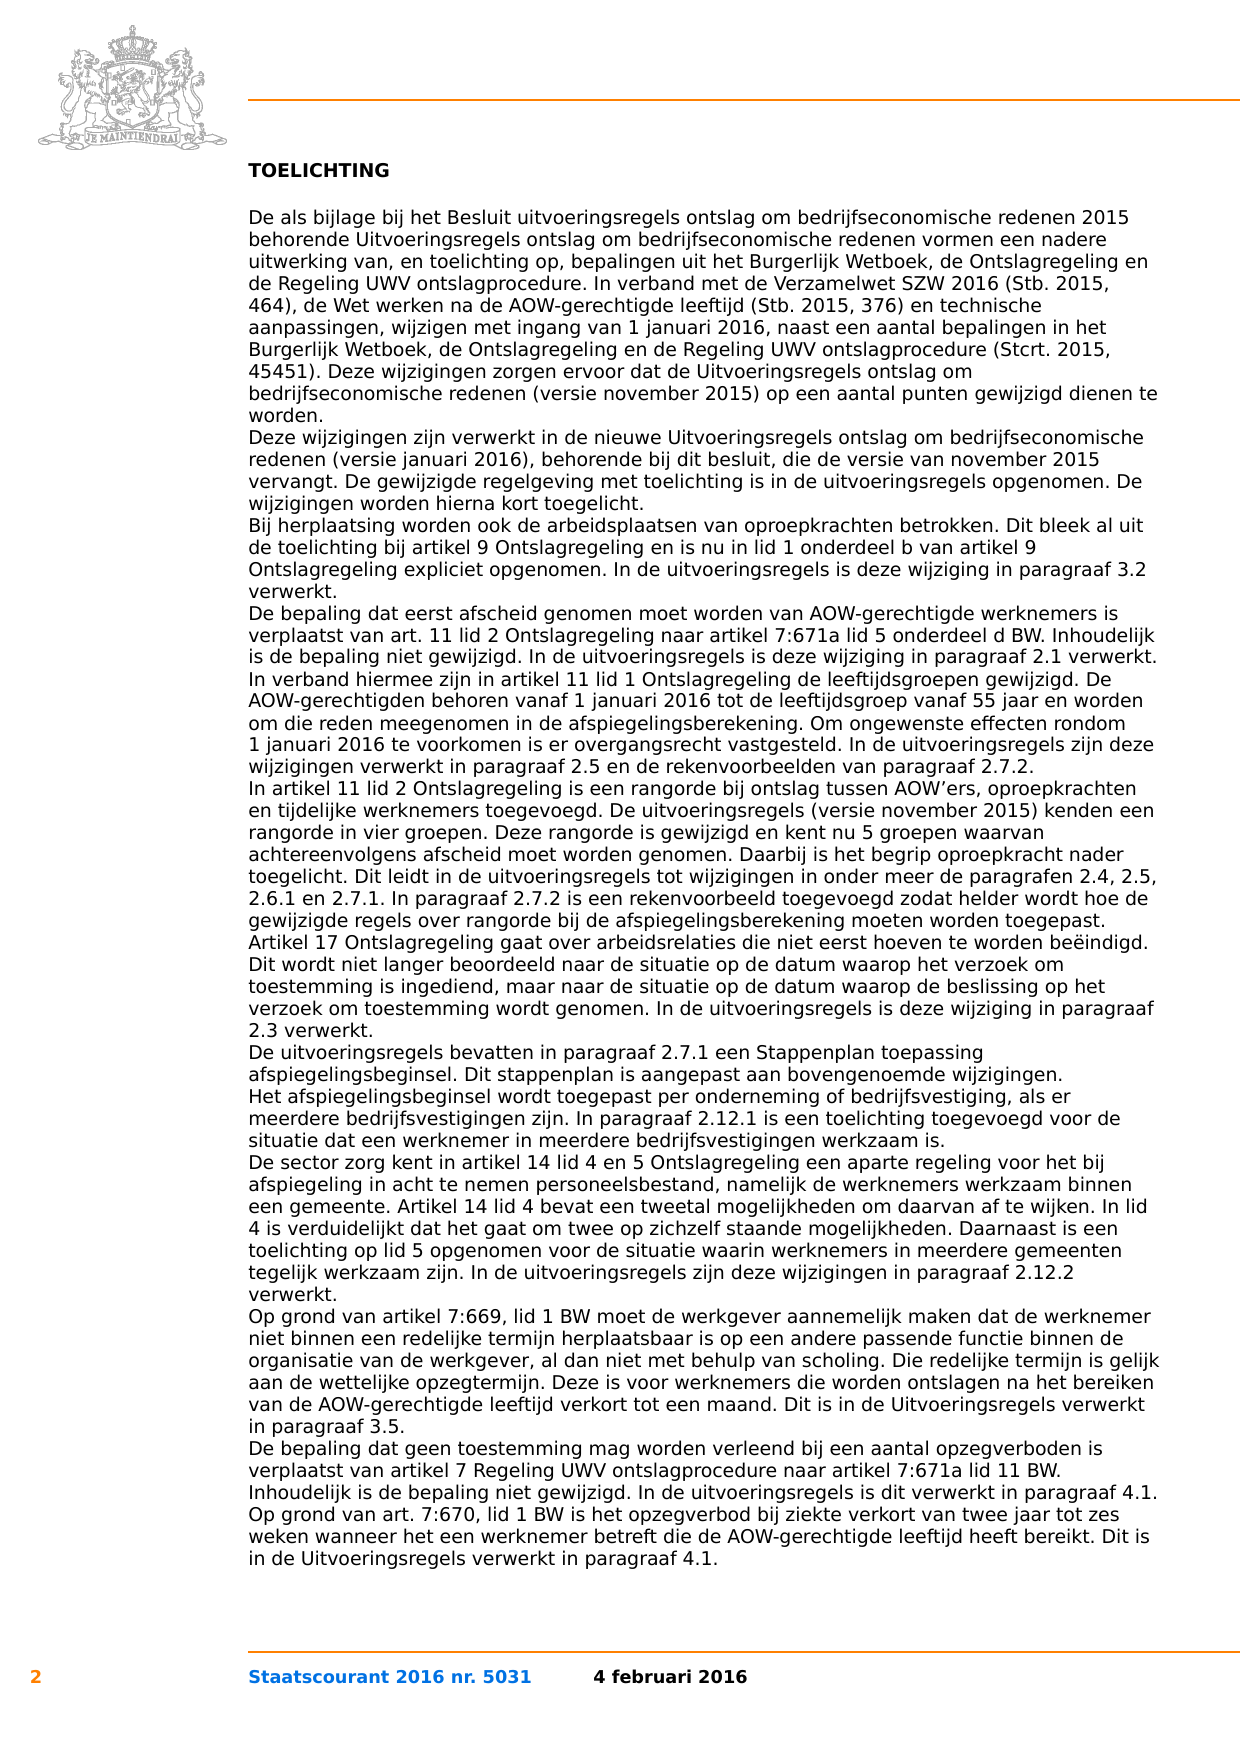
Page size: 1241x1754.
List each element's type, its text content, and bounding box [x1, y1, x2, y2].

text Deze wijzigingen zijn verwerkt in de nieuwe Uitvoeringsregels ontslag om bedrijfseconomische redenen (versie januari 2016), behorende bij dit besluit, die de versie van november 2015 vervangt. De gewijzigde regelgeving met toelichting is in de uitvoeringsregels opgenomen. De wijzigingen worden hierna kort toegelicht. [248, 427, 1163, 514]
picture [38, 25, 227, 150]
text Op grond van artikel 7:669, lid 1 BW moet de werkgever aannemelijk maken dat de werknemer niet binnen een redelijke termijn herplaatsbaar is op een andere passende functie binnen de organisatie van de werkgever, al dan niet met behulp van scholing. Die redelijke termijn is gelijk aan de wettelijke opzegtermijn. Deze is voor werknemers die worden ontslagen na het bereiken van de AOW-gerechtigde leeftijd verkort tot een maand. Dit is in de Uitvoeringsregels verwerkt in paragraaf 3.5. [248, 1306, 1163, 1438]
text De bepaling dat geen toestemming mag worden verleend bij een aantal opzegverboden is verplaatst van artikel 7 Regeling UWV ontslagprocedure naar artikel 7:671a lid 11 BW. Inhoudelijk is de bepaling niet gewijzigd. In de uitvoeringsregels is dit verwerkt in paragraaf 4.1. [248, 1438, 1163, 1504]
text Bij herplaatsing worden ook de arbeidsplaatsen van oproepkrachten betrokken. Dit bleek al uit de toelichting bij artikel 9 Ontslagregeling en is nu in lid 1 onderdeel b van artikel 9 Ontslagregeling expliciet opgenomen. In de uitvoeringsregels is deze wijziging in paragraaf 3.2 verwerkt. [248, 514, 1163, 602]
subtitle TOELICHTING [248, 160, 1163, 182]
text In artikel 11 lid 2 Ontslagregeling is een rangorde bij ontslag tussen AOW’ers, oproepkrachten en tijdelijke werknemers toegevoegd. De uitvoeringsregels (versie november 2015) kenden een rangorde in vier groepen. Deze rangorde is gewijzigd en kent nu 5 groepen waarvan achtereenvolgens afscheid moet worden genomen. Daarbij is het begrip oproepkracht nader toegelicht. Dit leidt in de uitvoeringsregels tot wijzigingen in onder meer de paragrafen 2.4, 2.5, 2.6.1 en 2.7.1. In paragraaf 2.7.2 is een rekenvoorbeeld toegevoegd zodat helder wordt hoe de gewijzigde regels over rangorde bij de afspiegelingsberekening moeten worden toegepast. [248, 778, 1163, 932]
text De als bijlage bij het Besluit uitvoeringsregels ontslag om bedrijfseconomische redenen 2015 behorende Uitvoeringsregels ontslag om bedrijfseconomische redenen vormen een nadere uitwerking van, en toelichting op, bepalingen uit het Burgerlijk Wetboek, de Ontslagregeling en de Regeling UWV ontslagprocedure. In verband met de Verzamelwet SZW 2016 (Stb. 2015, 464), de Wet werken na de AOW-gerechtigde leeftijd (Stb. 2015, 376) en technische aanpassingen, wijzigen met ingang van 1 januari 2016, naast een aantal bepalingen in het Burgerlijk Wetboek, de Ontslagregeling en de Regeling UWV ontslagprocedure (Stcrt. 2015, 45451). Deze wijzigingen zorgen ervoor dat de Uitvoeringsregels ontslag om bedrijfseconomische redenen (versie november 2015) op een aantal punten gewijzigd dienen te worden. [248, 207, 1163, 427]
text De uitvoeringsregels bevatten in paragraaf 2.7.1 een Stappenplan toepassing afspiegelingsbeginsel. Dit stappenplan is aangepast aan bovengenoemde wijzigingen. [248, 1042, 1163, 1086]
text Het afspiegelingsbeginsel wordt toegepast per onderneming of bedrijfsvestiging, als er meerdere bedrijfsvestigingen zijn. In paragraaf 2.12.1 is een toelichting toegevoegd voor de situatie dat een werknemer in meerdere bedrijfsvestigingen werkzaam is. [248, 1086, 1163, 1152]
text Op grond van art. 7:670, lid 1 BW is het opzegverbod bij ziekte verkort van twee jaar tot zes weken wanneer het een werknemer betreft die de AOW-gerechtigde leeftijd heeft bereikt. Dit is in de Uitvoeringsregels verwerkt in paragraaf 4.1. [248, 1504, 1163, 1569]
text De bepaling dat eerst afscheid genomen moet worden van AOW-gerechtigde werknemers is verplaatst van art. 11 lid 2 Ontslagregeling naar artikel 7:671a lid 5 onderdeel d BW. Inhoudelijk is de bepaling niet gewijzigd. In de uitvoeringsregels is deze wijziging in paragraaf 2.1 verwerkt. [248, 602, 1163, 668]
text De sector zorg kent in artikel 14 lid 4 en 5 Ontslagregeling een aparte regeling voor het bij afspiegeling in acht te nemen personeelsbestand, namelijk de werknemers werkzaam binnen een gemeente. Artikel 14 lid 4 bevat een tweetal mogelijkheden om daarvan af te wijken. In lid 4 is verduidelijkt dat het gaat om twee op zichzelf staande mogelijkheden. Daarnaast is een toelichting op lid 5 opgenomen voor de situatie waarin werknemers in meerdere gemeenten tegelijk werkzaam zijn. In de uitvoeringsregels zijn deze wijzigingen in paragraaf 2.12.2 verwerkt. [248, 1152, 1163, 1306]
text Artikel 17 Ontslagregeling gaat over arbeidsrelaties die niet eerst hoeven te worden beëindigd. Dit wordt niet langer beoordeeld naar de situatie op de datum waarop het verzoek om toestemming is ingediend, maar naar de situatie op de datum waarop de beslissing op het verzoek om toestemming wordt genomen. In de uitvoeringsregels is deze wijziging in paragraaf 2.3 verwerkt. [248, 932, 1163, 1042]
text In verband hiermee zijn in artikel 11 lid 1 Ontslagregeling de leeftijdsgroepen gewijzigd. De AOW-gerechtigden behoren vanaf 1 januari 2016 tot de leeftijdsgroep vanaf 55 jaar en worden om die reden meegenomen in de afspiegelingsberekening. Om ongewenste effecten rondom 1 januari 2016 te voorkomen is er overgangsrecht vastgesteld. In de uitvoeringsregels zijn deze wijzigingen verwerkt in paragraaf 2.5 en de rekenvoorbeelden van paragraaf 2.7.2. [248, 668, 1163, 778]
